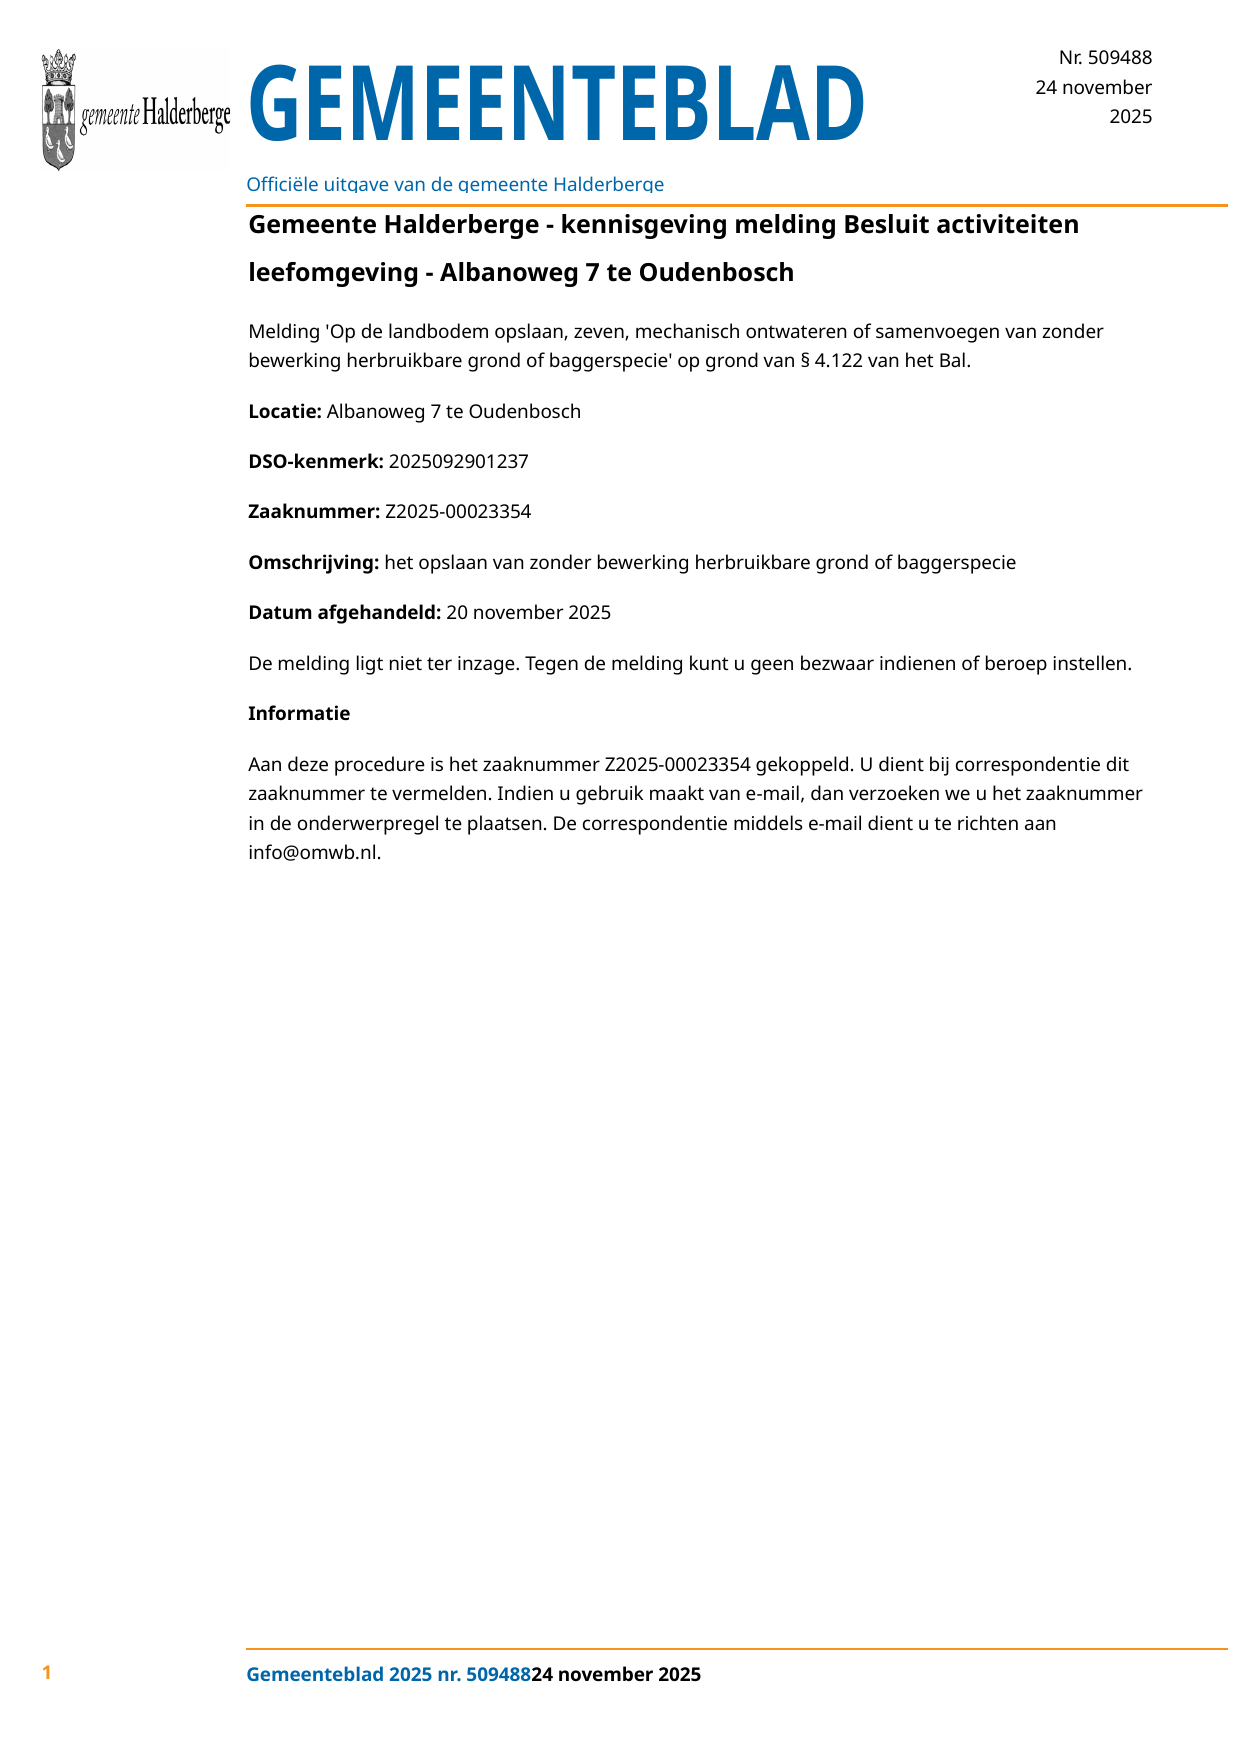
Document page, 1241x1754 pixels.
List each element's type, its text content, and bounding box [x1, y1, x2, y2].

text Datum afgehandeld: 20 november 2025 [248, 599, 1152, 625]
text Melding 'Op de landbodem opslaan, zeven, mechanisch ontwateren of samenvoegen van zonder bewerking herbruikbare grond of baggerspecie' op grond van § 4.122 van het Bal. [248, 318, 1152, 373]
text Aan deze procedure is het zaaknummer Z2025-00023354 gekoppeld. U dient bij correspondentie dit zaaknummer te vermelden. Indien u gebruik maakt van e-mail, dan verzoeken we u het zaaknummer in de onderwerpregel te plaatsen. De correspondentie middels e-mail dient u te richten aan info@omwb.nl. [248, 751, 1152, 865]
picture [41, 47, 231, 172]
text Omschrijving: het opslaan van zonder bewerking herbruikbare grond of baggerspecie [248, 549, 1152, 575]
text Zaaknummer: Z2025-00023354 [248, 499, 1152, 524]
text DSO-kenmerk: 2025092901237 [248, 448, 1152, 474]
text Informatie [248, 700, 1152, 726]
text Gemeente Halderberge - kennisgeving melding Besluit activiteiten leefomgeving - Albanoweg 7 te Oudenbosch [248, 207, 1152, 288]
text De melding ligt niet ter inzage. Tegen de melding kunt u geen bezwaar indienen of beroep instellen. [248, 650, 1152, 676]
text Locatie: Albanoweg 7 te Oudenbosch [248, 398, 1152, 424]
